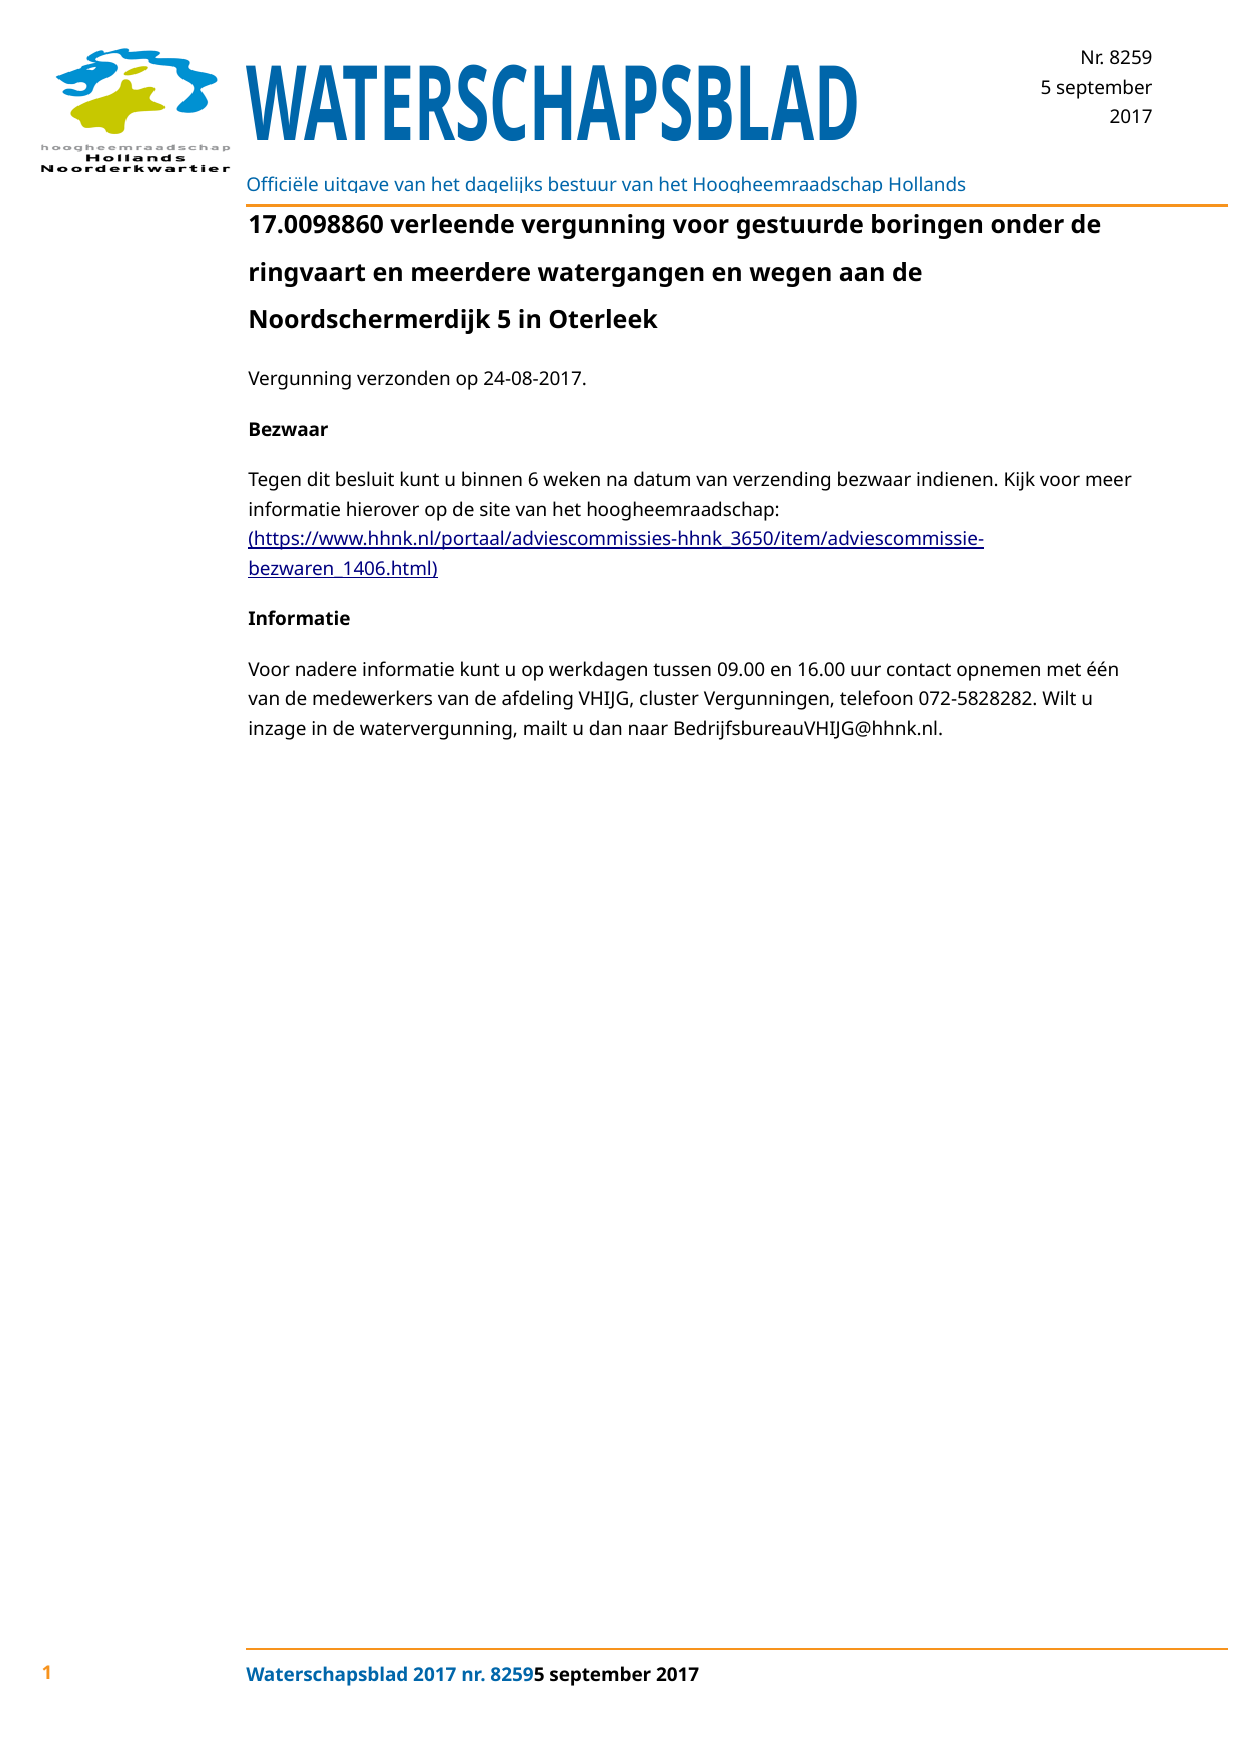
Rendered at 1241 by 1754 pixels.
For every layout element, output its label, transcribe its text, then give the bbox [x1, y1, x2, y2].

text 17.0098860 verleende vergunning voor gestuurde boringen onder de ringvaart en meerdere watergangen en wegen aan de Noordschermerdijk 5 in Oterleek [248, 207, 1152, 336]
picture [41, 47, 231, 172]
text Vergunning verzonden op 24-08-2017. [248, 366, 1152, 391]
text Informatie [248, 606, 1152, 631]
text Bezwaar [248, 416, 1152, 442]
text Tegen dit besluit kunt u binnen 6 weken na datum van verzending bezwaar indienen. Kijk voor meer informatie hierover op de site van het hoogheemraadschap: (https://www.hhnk.nl/portaal/adviescommissies-hhnk_3650/item/adviescommissie-bezwaren_1406.html) [248, 466, 1152, 581]
text Voor nadere informatie kunt u op werkdagen tussen 09.00 en 16.00 uur contact opnemen met één van de medewerkers van de afdeling VHIJG, cluster Vergunningen, telefoon 072-5828282. Wilt u inzage in de watervergunning, mailt u dan naar BedrijfsbureauVHIJG@hhnk.nl. [248, 656, 1152, 741]
